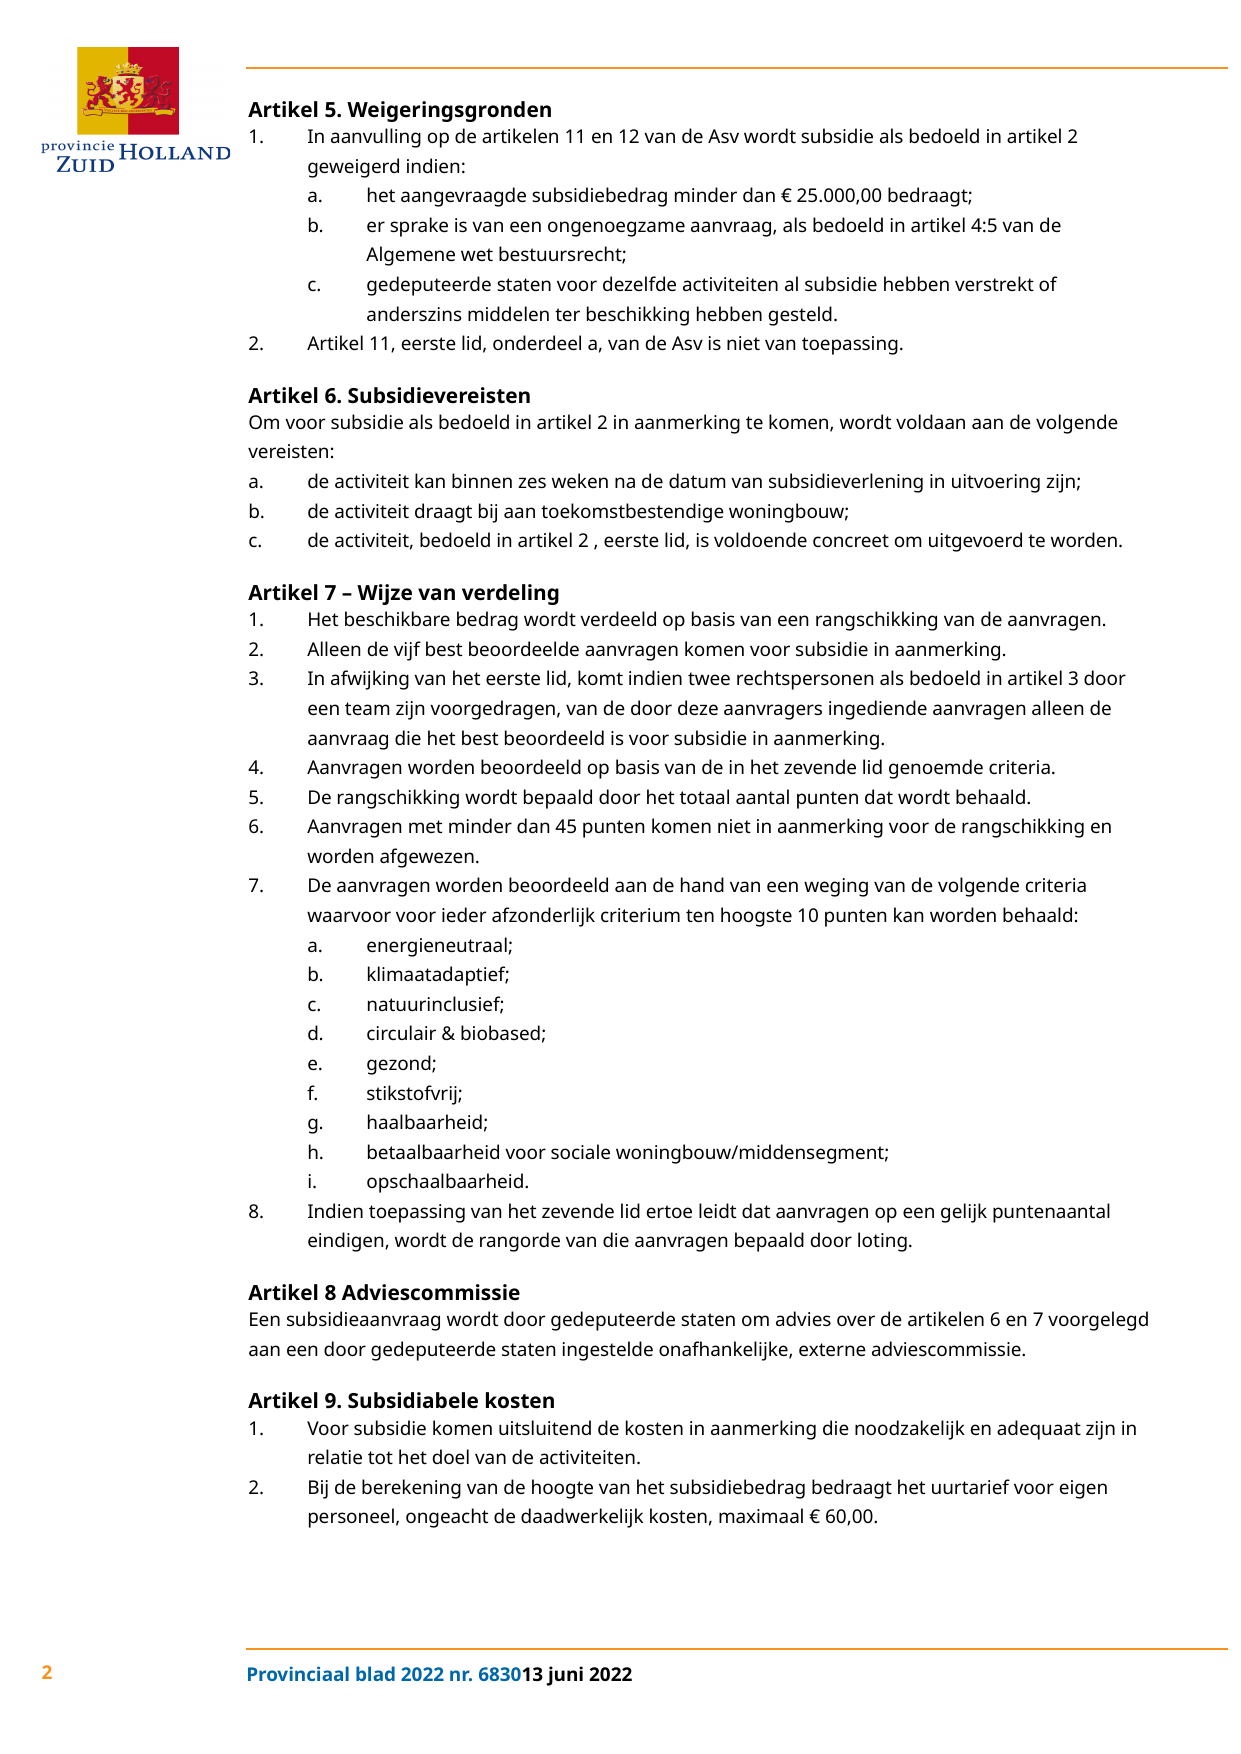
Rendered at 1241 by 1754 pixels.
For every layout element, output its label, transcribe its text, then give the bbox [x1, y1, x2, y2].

picture [41, 47, 231, 172]
list de activiteit draagt bij aan toekomstbestendige woningbouw; [248, 498, 1152, 524]
list energieneutraal; [307, 932, 1152, 957]
list De rangschikking wordt bepaald door het totaal aantal punten dat wordt behaald. [248, 784, 1152, 809]
text Een subsidieaanvraag wordt door gedeputeerde staten om advies over de artikelen 6 en 7 voorgelegd aan een door gedeputeerde staten ingestelde onafhankelijke, externe adviescommissie. [248, 1306, 1152, 1362]
list Alleen de vijf best beoordeelde aanvragen komen voor subsidie in aanmerking. [248, 636, 1152, 662]
list klimaatadaptief; [307, 961, 1152, 987]
list Voor subsidie komen uitsluitend de kosten in aanmerking die noodzakelijk en adequaat zijn in relatie tot het doel van de activiteiten. [248, 1415, 1152, 1470]
list natuurinclusief; [307, 991, 1152, 1017]
text Artikel 8 Adviescommissie [248, 1278, 1152, 1306]
list betaalbaarheid voor sociale woningbouw/middensegment; [307, 1139, 1152, 1164]
list circulair & biobased; [307, 1021, 1152, 1046]
list er sprake is van een ongenoegzame aanvraag, als bedoeld in artikel 4:5 van de Algemene wet bestuursrecht; [307, 212, 1152, 267]
list In aanvulling op de artikelen 11 en 12 van de Asv wordt subsidie als bedoeld in artikel 2 geweigerd indien: [248, 123, 1152, 178]
list gezond; [307, 1050, 1152, 1076]
text Artikel 9. Subsidiabele kosten [248, 1386, 1152, 1415]
text Artikel 5. Weigeringsgronden [248, 95, 1152, 123]
list gedeputeerde staten voor dezelfde activiteiten al subsidie hebben verstrekt of anderszins middelen ter beschikking hebben gesteld. [307, 271, 1152, 326]
list haalbaarheid; [307, 1109, 1152, 1135]
text Artikel 6. Subsidievereisten [248, 381, 1152, 409]
list Het beschikbare bedrag wordt verdeeld op basis van een rangschikking van de aanvragen. [248, 606, 1152, 632]
list Aanvragen worden beoordeeld op basis van de in het zevende lid genoemde criteria. [248, 754, 1152, 780]
list Artikel 11, eerste lid, onderdeel a, van de Asv is niet van toepassing. [248, 330, 1152, 356]
list de activiteit kan binnen zes weken na de datum van subsidieverlening in uitvoering zijn; [248, 468, 1152, 494]
list Aanvragen met minder dan 45 punten komen niet in aanmerking voor de rangschikking en worden afgewezen. [248, 813, 1152, 869]
list De aanvragen worden beoordeeld aan de hand van een weging van de volgende criteria waarvoor voor ieder afzonderlijk criterium ten hoogste 10 punten kan worden behaald: [248, 873, 1152, 928]
text Om voor subsidie als bedoeld in artikel 2 in aanmerking te komen, wordt voldaan aan de volgende vereisten: [248, 409, 1152, 464]
list de activiteit, bedoeld in artikel 2 , eerste lid, is voldoende concreet om uitgevoerd te worden. [248, 527, 1152, 553]
list het aangevraagde subsidiebedrag minder dan € 25.000,00 bedraagt; [307, 182, 1152, 208]
list opschaalbaarheid. [307, 1168, 1152, 1194]
text Artikel 7 – Wijze van verdeling [248, 578, 1152, 606]
list Indien toepassing van het zevende lid ertoe leidt dat aanvragen op een gelijk puntenaantal eindigen, wordt de rangorde van die aanvragen bepaald door loting. [248, 1198, 1152, 1253]
list Bij de berekening van de hoogte van het subsidiebedrag bedraagt het uurtarief voor eigen personeel, ongeacht de daadwerkelijk kosten, maximaal € 60,00. [248, 1474, 1152, 1529]
list In afwijking van het eerste lid, komt indien twee rechtspersonen als bedoeld in artikel 3 door een team zijn voorgedragen, van de door deze aanvragers ingediende aanvragen alleen de aanvraag die het best beoordeeld is voor subsidie in aanmerking. [248, 666, 1152, 750]
list stikstofvrij; [307, 1080, 1152, 1105]
